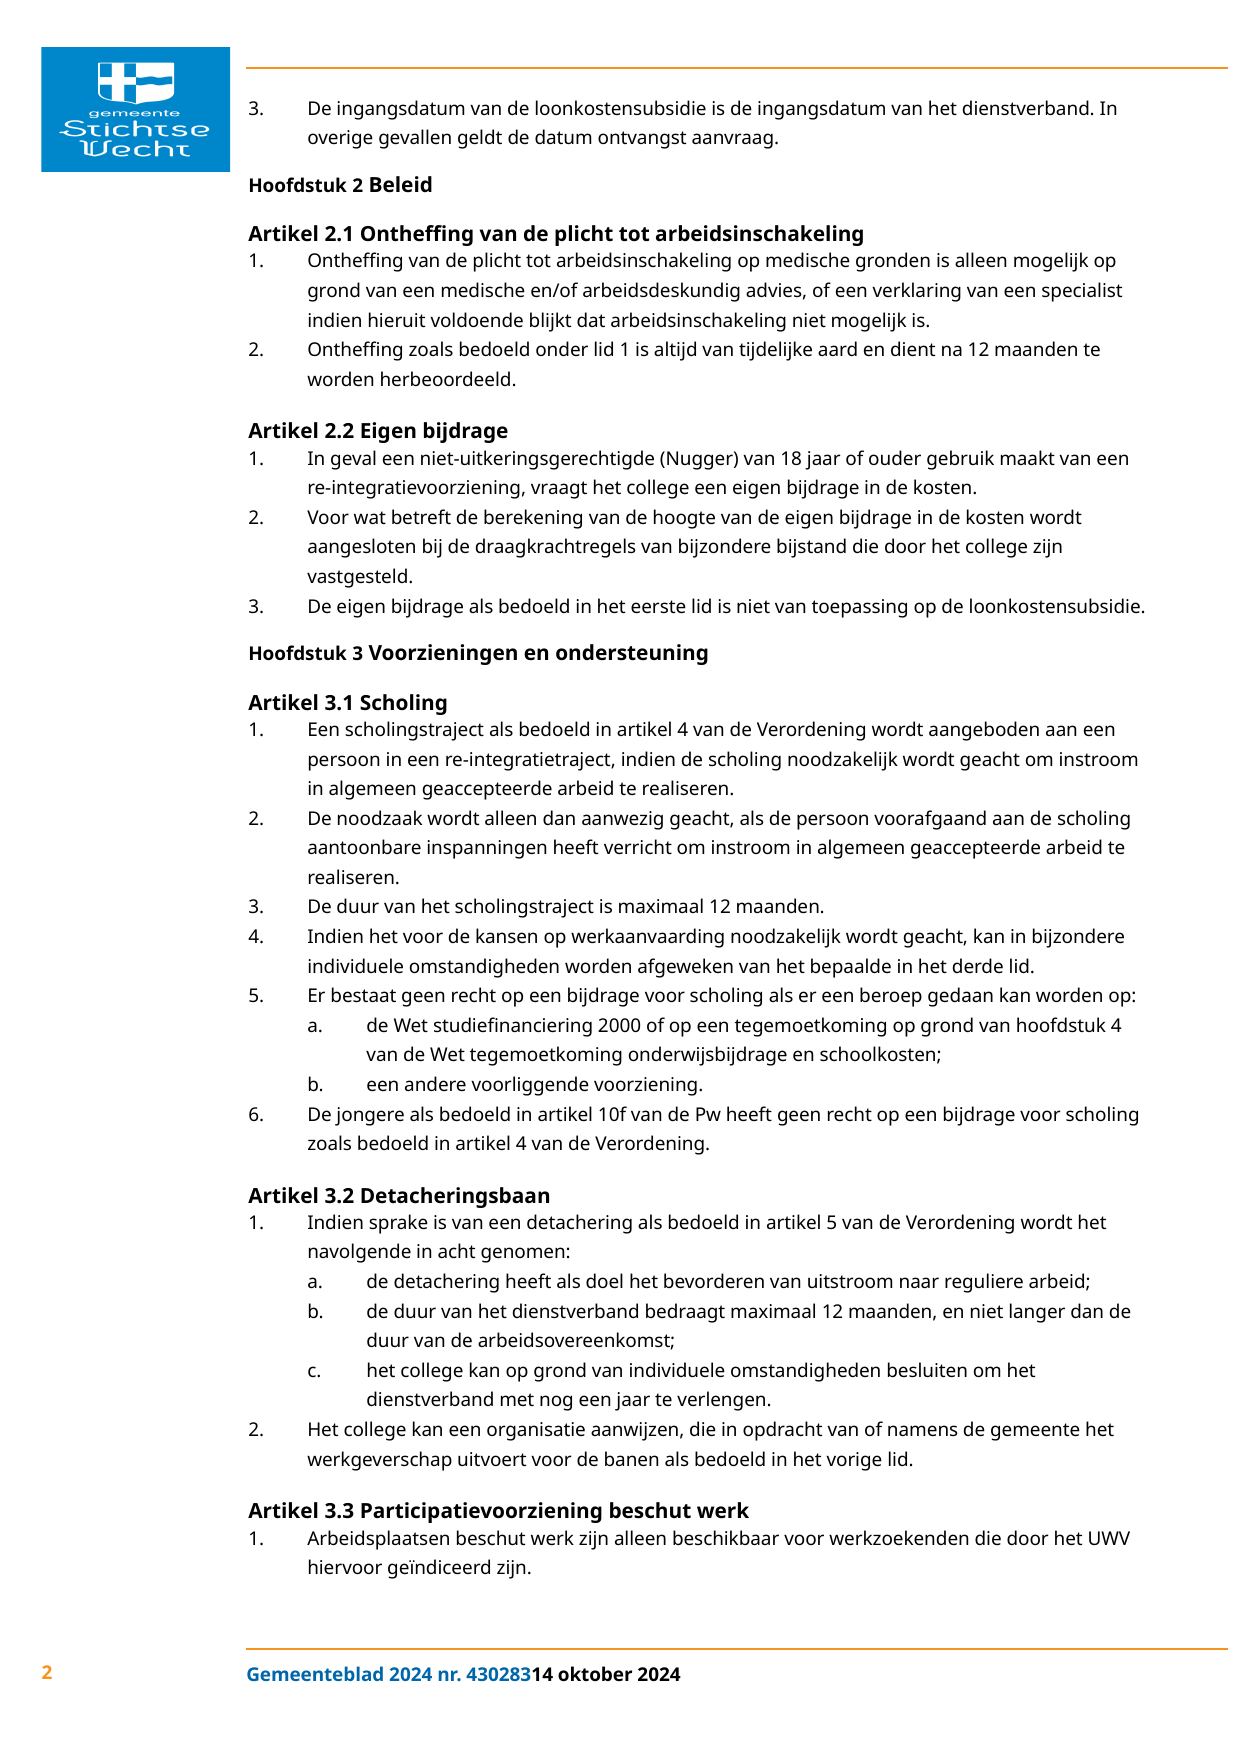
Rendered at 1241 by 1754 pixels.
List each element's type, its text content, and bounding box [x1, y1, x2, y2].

list Indien sprake is van een detachering als bedoeld in artikel 5 van de Verordening wordt het navolgende in acht genomen: [248, 1209, 1152, 1264]
list Ontheffing van de plicht tot arbeidsinschakeling op medische gronden is alleen mogelijk op grond van een medische en/of arbeidsdeskundig advies, of een verklaring van een specialist indien hieruit voldoende blijkt dat arbeidsinschakeling niet mogelijk is. [248, 248, 1152, 333]
list De eigen bijdrage als bedoeld in het eerste lid is niet van toepassing op de loonkostensubsidie. [248, 593, 1152, 618]
list Er bestaat geen recht op een bijdrage voor scholing als er een beroep gedaan kan worden op: [248, 982, 1152, 1008]
list De ingangsdatum van de loonkostensubsidie is de ingangsdatum van het dienstverband. In overige gevallen geldt de datum ontvangst aanvraag. [248, 95, 1152, 150]
list Indien het voor de kansen op werkaanvaarding noodzakelijk wordt geacht, kan in bijzondere individuele omstandigheden worden afgeweken van het bepaalde in het derde lid. [248, 923, 1152, 978]
list de Wet studiefinanciering 2000 of op een tegemoetkoming op grond van hoofdstuk 4 van de Wet tegemoetkoming onderwijsbijdrage en schoolkosten; [307, 1012, 1152, 1067]
picture [99, 63, 135, 101]
text Hoofdstuk 3 Voorzieningen en ondersteuning [248, 638, 1152, 667]
text Artikel 3.2 Detacheringsbaan [248, 1181, 1152, 1209]
list In geval een niet-uitkeringsgerechtigde (Nugger) van 18 jaar of ouder gebruik maakt van een re-integratievoorziening, vraagt het college een eigen bijdrage in de kosten. [248, 445, 1152, 500]
picture [137, 63, 174, 103]
list De jongere als bedoeld in artikel 10f van de Pw heeft geen recht op een bijdrage voor scholing zoals bedoeld in artikel 4 van de Verordening. [248, 1101, 1152, 1156]
list de detachering heeft als doel het bevorderen van uitstroom naar reguliere arbeid; [307, 1268, 1152, 1294]
list Het college kan een organisatie aanwijzen, die in opdracht van of namens de gemeente het werkgeverschap uitvoert voor de banen als bedoeld in het vorige lid. [248, 1416, 1152, 1472]
text Artikel 2.2 Eigen bijdrage [248, 416, 1152, 445]
text Artikel 2.1 Ontheffing van de plicht tot arbeidsinschakeling [248, 219, 1152, 248]
list De noodzaak wordt alleen dan aanwezig geacht, als de persoon voorafgaand aan de scholing aantoonbare inspanningen heeft verricht om instroom in algemeen geaccepteerde arbeid te realiseren. [248, 805, 1152, 890]
list Een scholingstraject als bedoeld in artikel 4 van de Verordening wordt aangeboden aan een persoon in een re-integratietraject, indien de scholing noodzakelijk wordt geacht om instroom in algemeen geaccepteerde arbeid te realiseren. [248, 716, 1152, 801]
text Hoofdstuk 2 Beleid [248, 170, 1152, 198]
list Ontheffing zoals bedoeld onder lid 1 is altijd van tijdelijke aard en dient na 12 maanden te worden herbeoordeeld. [248, 336, 1152, 392]
text Artikel 3.3 Participatievoorziening beschut werk [248, 1496, 1152, 1525]
list het college kan op grond van individuele omstandigheden besluiten om het dienstverband met nog een jaar te verlengen. [307, 1357, 1152, 1412]
text Artikel 3.1 Scholing [248, 688, 1152, 716]
list De duur van het scholingstraject is maximaal 12 maanden. [248, 894, 1152, 919]
list een andere voorliggende voorziening. [307, 1071, 1152, 1097]
list Voor wat betreft de berekening van de hoogte van de eigen bijdrage in de kosten wordt aangesloten bij de draagkrachtregels van bijzondere bijstand die door het college zijn vastgesteld. [248, 504, 1152, 589]
list de duur van het dienstverband bedraagt maximaal 12 maanden, en niet langer dan de duur van de arbeidsovereenkomst; [307, 1298, 1152, 1353]
list Arbeidsplaatsen beschut werk zijn alleen beschikbaar voor werkzoekenden die door het UWV hiervoor geïndiceerd zijn. [248, 1525, 1152, 1580]
